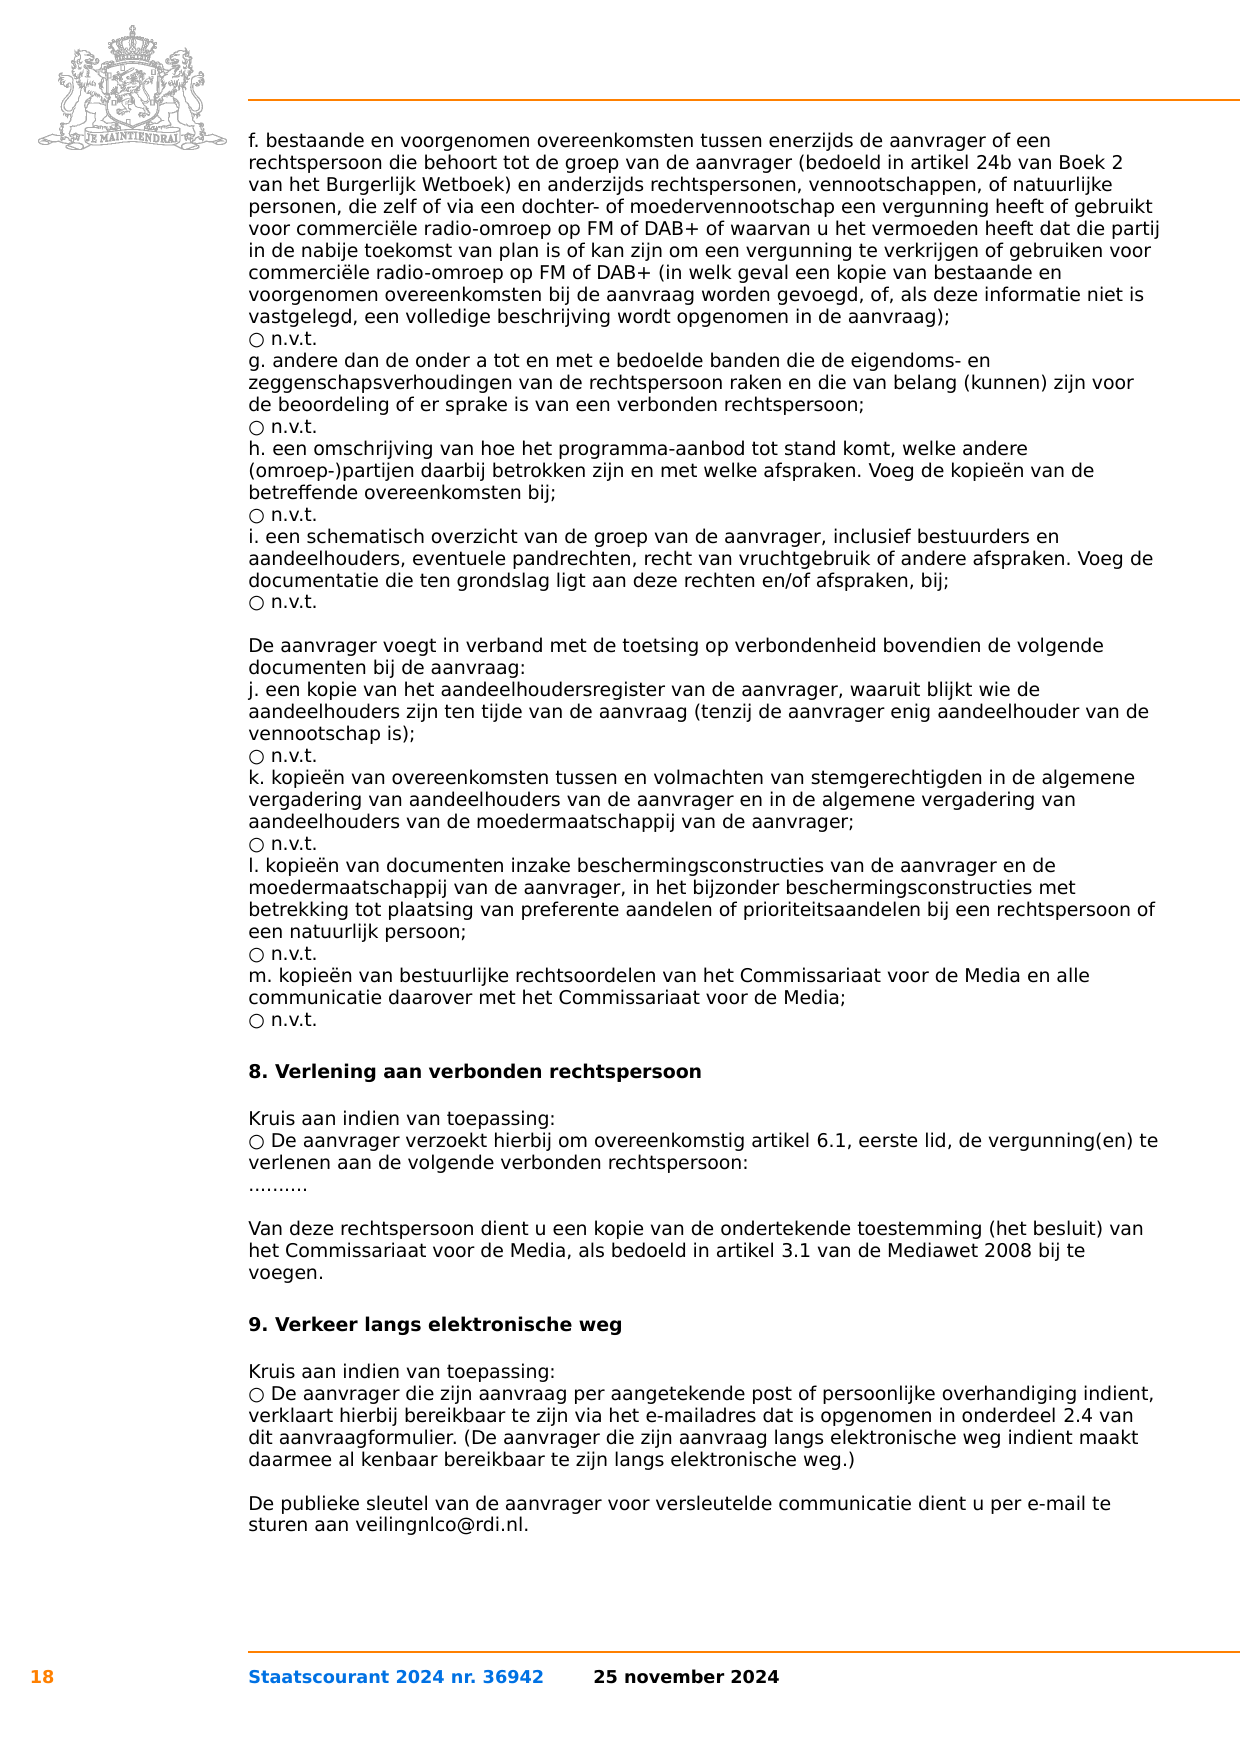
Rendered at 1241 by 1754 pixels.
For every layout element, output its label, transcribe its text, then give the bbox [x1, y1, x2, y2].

text De aanvrager voegt in verband met de toetsing op verbondenheid bovendien de volgende documenten bij de aanvraag: [248, 635, 1163, 679]
text Kruis aan indien van toepassing: [248, 1361, 1163, 1383]
picture [38, 25, 227, 150]
text h. een omschrijving van hoe het programma-aanbod tot stand komt, welke andere (omroep-)partijen daarbij betrokken zijn en met welke afspraken. Voeg de kopieën van de betreffende overeenkomsten bij; [248, 438, 1163, 503]
text f. bestaande en voorgenomen overeenkomsten tussen enerzijds de aanvrager of een rechtspersoon die behoort tot de groep van de aanvrager (bedoeld in artikel 24b van Boek 2 van het Burgerlijk Wetboek) en anderzijds rechtspersonen, vennootschappen, of natuurlijke personen, die zelf of via een dochter- of moedervennootschap een vergunning heeft of gebruikt voor commerciële radio-omroep op FM of DAB+ of waarvan u het vermoeden heeft dat die partij in de nabije toekomst van plan is of kan zijn om een vergunning te verkrijgen of gebruiken voor commerciële radio-omroep op FM of DAB+ (in welk geval een kopie van bestaande en voorgenomen overeenkomsten bij de aanvraag worden gevoegd, of, als deze informatie niet is vastgelegd, een volledige beschrijving wordt opgenomen in de aanvraag); [248, 130, 1163, 328]
text i. een schematisch overzicht van de groep van de aanvrager, inclusief bestuurders en aandeelhouders, eventuele pandrechten, recht van vruchtgebruik of andere afspraken. Voeg de documentatie die ten grondslag ligt aan deze rechten en/of afspraken, bij; [248, 526, 1163, 591]
text j. een kopie van het aandeelhoudersregister van de aanvrager, waaruit blijkt wie de aandeelhouders zijn ten tijde van de aanvraag (tenzij de aanvrager enig aandeelhouder van de vennootschap is); [248, 679, 1163, 745]
text .......... [248, 1174, 1163, 1196]
text ○ n.v.t. [248, 328, 1163, 350]
subtitle 8. Verlening aan verbonden rechtspersoon [248, 1061, 1163, 1083]
text m. kopieën van bestuurlijke rechtsoordelen van het Commissariaat voor de Media en alle communicatie daarover met het Commissariaat voor de Media; [248, 965, 1163, 1009]
text ○ n.v.t. [248, 591, 1163, 613]
text ○ n.v.t. [248, 416, 1163, 438]
text Van deze rechtspersoon dient u een kopie van de ondertekende toestemming (het besluit) van het Commissariaat voor de Media, als bedoeld in artikel 3.1 van de Mediawet 2008 bij te voegen. [248, 1218, 1163, 1284]
text ○ n.v.t. [248, 943, 1163, 965]
text ○ De aanvrager verzoekt hierbij om overeenkomstig artikel 6.1, eerste lid, de vergunning(en) te verlenen aan de volgende verbonden rechtspersoon: [248, 1130, 1163, 1174]
text De publieke sleutel van de aanvrager voor versleutelde communicatie dient u per e-mail te sturen aan veilingnlco@rdi.nl. [248, 1492, 1163, 1536]
text ○ n.v.t. [248, 503, 1163, 526]
text ○ De aanvrager die zijn aanvraag per aangetekende post of persoonlijke overhandiging indient, verklaart hierbij bereikbaar te zijn via het e-mailadres dat is opgenomen in onderdeel 2.4 van dit aanvraagformulier. (De aanvrager die zijn aanvraag langs elektronische weg indient maakt daarmee al kenbaar bereikbaar te zijn langs elektronische weg.) [248, 1383, 1163, 1471]
text ○ n.v.t. [248, 745, 1163, 767]
text Kruis aan indien van toepassing: [248, 1108, 1163, 1130]
text g. andere dan de onder a tot en met e bedoelde banden die de eigendoms- en zeggenschapsverhoudingen van de rechtspersoon raken en die van belang (kunnen) zijn voor de beoordeling of er sprake is van een verbonden rechtspersoon; [248, 350, 1163, 416]
text l. kopieën van documenten inzake beschermingsconstructies van de aanvrager en de moedermaatschappij van de aanvrager, in het bijzonder beschermingsconstructies met betrekking tot plaatsing van preferente aandelen of prioriteitsaandelen bij een rechtspersoon of een natuurlijk persoon; [248, 855, 1163, 943]
text k. kopieën van overeenkomsten tussen en volmachten van stemgerechtigden in de algemene vergadering van aandeelhouders van de aanvrager en in de algemene vergadering van aandeelhouders van de moedermaatschappij van de aanvrager; [248, 767, 1163, 833]
text ○ n.v.t. [248, 1009, 1163, 1031]
text ○ n.v.t. [248, 833, 1163, 855]
subtitle 9. Verkeer langs elektronische weg [248, 1314, 1163, 1336]
